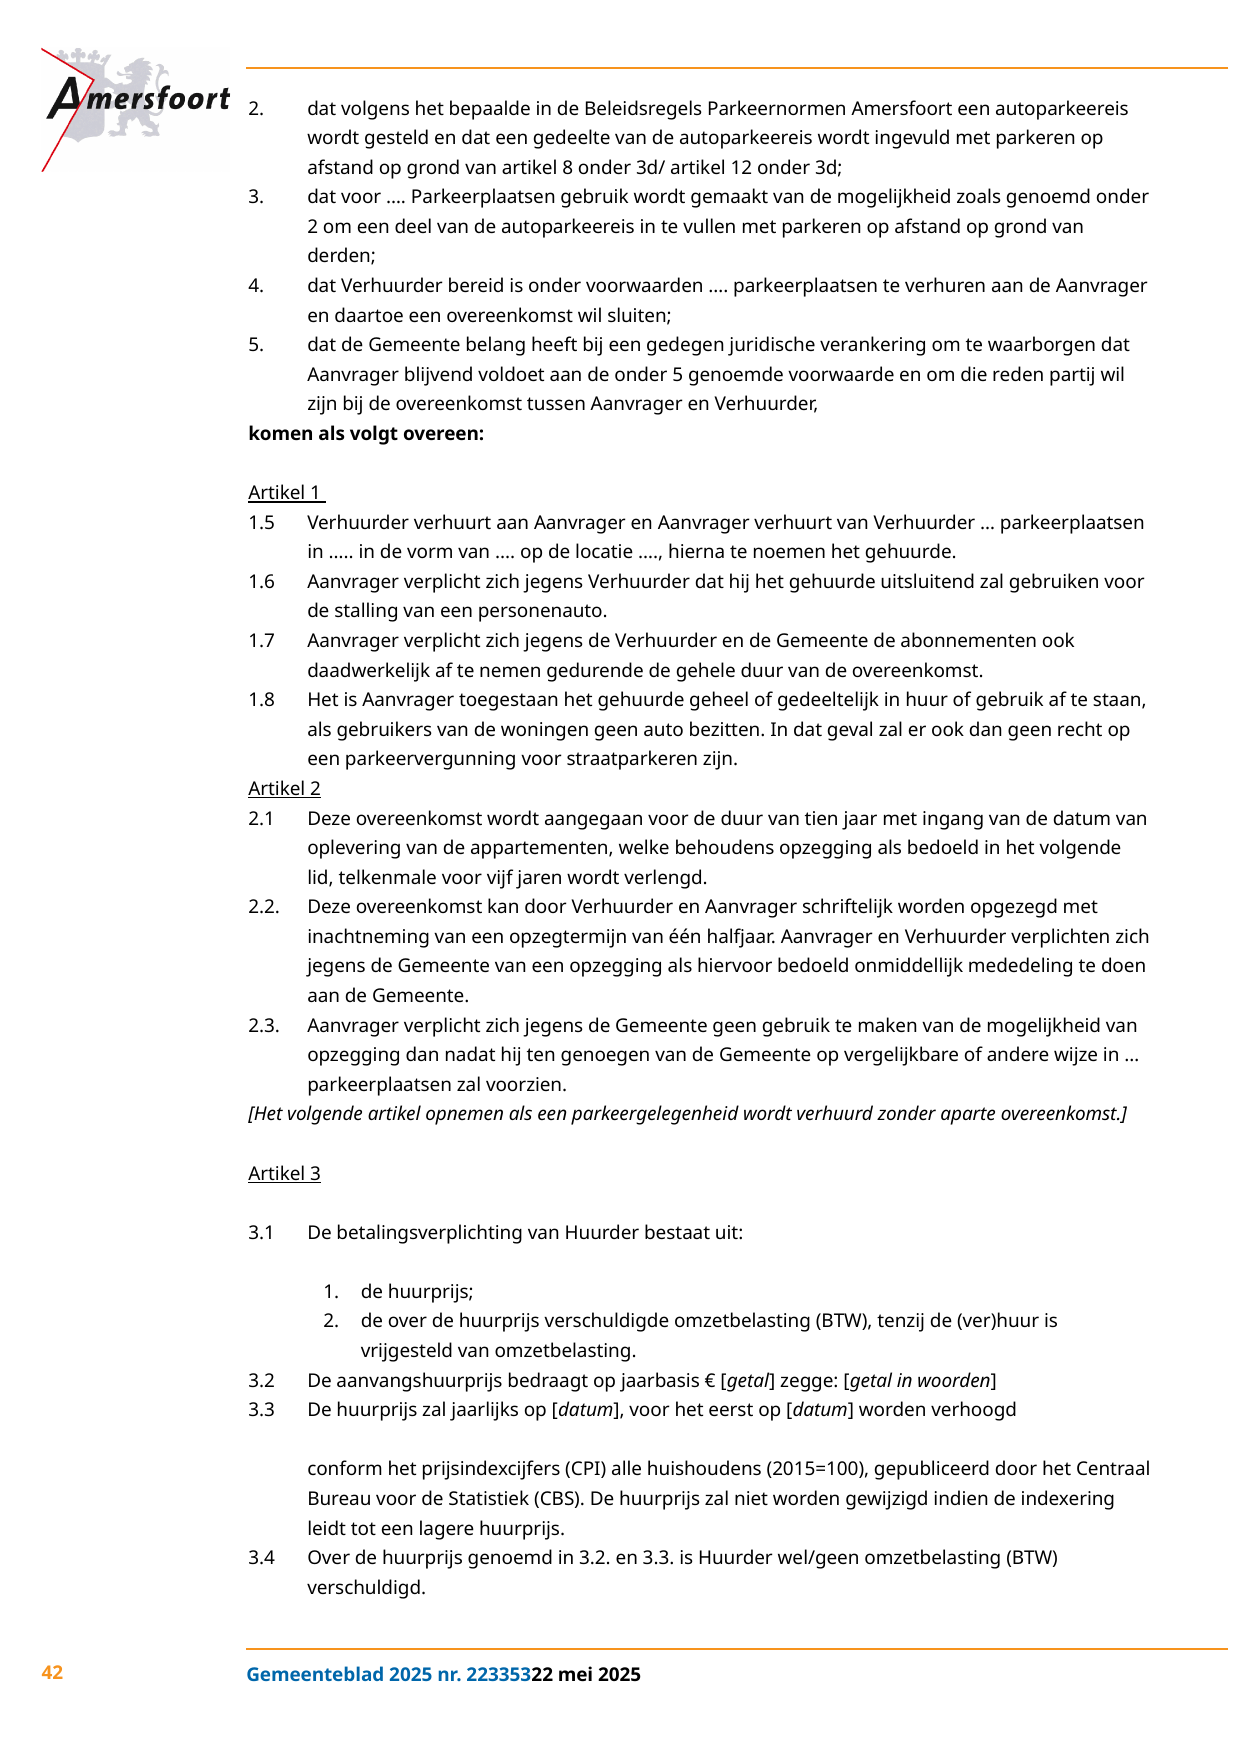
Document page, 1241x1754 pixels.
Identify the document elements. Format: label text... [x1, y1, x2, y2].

text [Het volgende artikel opnemen als een parkeergelegenheid wordt verhuurd zonder aparte overeenkomst.] [248, 1101, 1152, 1126]
list Verhuurder verhuurt aan Aanvrager en Aanvrager verhuurt van Verhuurder … parkeerplaatsen in ….. in de vorm van .... op de locatie …., hierna te noemen het gehuurde. [248, 509, 1152, 564]
list De aanvangshuurprijs bedraagt op jaarbasis € [getal] zegge: [getal in woorden] [248, 1367, 1152, 1393]
list Het is Aanvrager toegestaan het gehuurde geheel of gedeeltelijk in huur of gebruik af te staan, als gebruikers van de woningen geen auto bezitten. In dat geval zal er ook dan geen recht op een parkeervergunning voor straatparkeren zijn. [248, 686, 1152, 771]
text Artikel 1 [248, 479, 1152, 505]
list Deze overeenkomst kan door Verhuurder en Aanvrager schriftelijk worden opgezegd met inachtneming van een opzegtermijn van één halfjaar. Aanvrager en Verhuurder verplichten zich jegens de Gemeente van een opzegging als hiervoor bedoeld onmiddellijk mededeling te doen aan de Gemeente. [248, 893, 1152, 1008]
list Aanvrager verplicht zich jegens de Verhuurder en de Gemeente de abonnementen ook daadwerkelijk af te nemen gedurende de gehele duur van de overeenkomst. [248, 627, 1152, 683]
list de over de huurprijs verschuldigde omzetbelasting (BTW), tenzij de (ver)huur is vrijgesteld van omzetbelasting. [323, 1308, 1152, 1363]
list Aanvrager verplicht zich jegens de Gemeente geen gebruik te maken van de mogelijkheid van opzegging dan nadat hij ten genoegen van de Gemeente op vergelijkbare of andere wijze in … parkeerplaatsen zal voorzien. [248, 1012, 1152, 1097]
list De betalingsverplichting van Huurder bestaat uit: [248, 1219, 1152, 1245]
text komen als volgt overeen: [248, 420, 1152, 446]
picture [41, 47, 231, 172]
text Artikel 3 [248, 1160, 1152, 1186]
list Aanvrager verplicht zich jegens Verhuurder dat hij het gehuurde uitsluitend zal gebruiken voor de stalling van een personenauto. [248, 568, 1152, 623]
list De huurprijs zal jaarlijks op [datum], voor het eerst op [datum] worden verhoogd [248, 1396, 1152, 1422]
list conform het prijsindexcijfers (CPI) alle huishoudens (2015=100), gepubliceerd door het Centraal Bureau voor de Statistiek (CBS). De huurprijs zal niet worden gewijzigd indien de indexering leidt tot een lagere huurprijs. [248, 1456, 1152, 1541]
list de huurprijs; [323, 1278, 1152, 1304]
list dat volgens het bepaalde in de Beleidsregels Parkeernormen Amersfoort een autoparkeereis wordt gesteld en dat een gedeelte van de autoparkeereis wordt ingevuld met parkeren op afstand op grond van artikel 8 onder 3d/ artikel 12 onder 3d; [248, 95, 1152, 180]
list dat de Gemeente belang heeft bij een gedegen juridische verankering om te waarborgen dat Aanvrager blijvend voldoet aan de onder 5 genoemde voorwaarde en om die reden partij wil zijn bij de overeenkomst tussen Aanvrager en Verhuurder, [248, 331, 1152, 416]
list dat voor …. Parkeerplaatsen gebruik wordt gemaakt van de mogelijkheid zoals genoemd onder 2 om een deel van de autoparkeereis in te vullen met parkeren op afstand op grond van derden; [248, 183, 1152, 268]
list Over de huurprijs genoemd in 3.2. en 3.3. is Huurder wel/geen omzetbelasting (BTW) verschuldigd. [248, 1544, 1152, 1600]
list Deze overeenkomst wordt aangegaan voor de duur van tien jaar met ingang van de datum van oplevering van de appartementen, welke behoudens opzegging als bedoeld in het volgende lid, telkenmale voor vijf jaren wordt verlengd. [248, 805, 1152, 890]
list dat Verhuurder bereid is onder voorwaarden …. parkeerplaatsen te verhuren aan de Aanvrager en daartoe een overeenkomst wil sluiten; [248, 272, 1152, 328]
text Artikel 2 [248, 775, 1152, 801]
